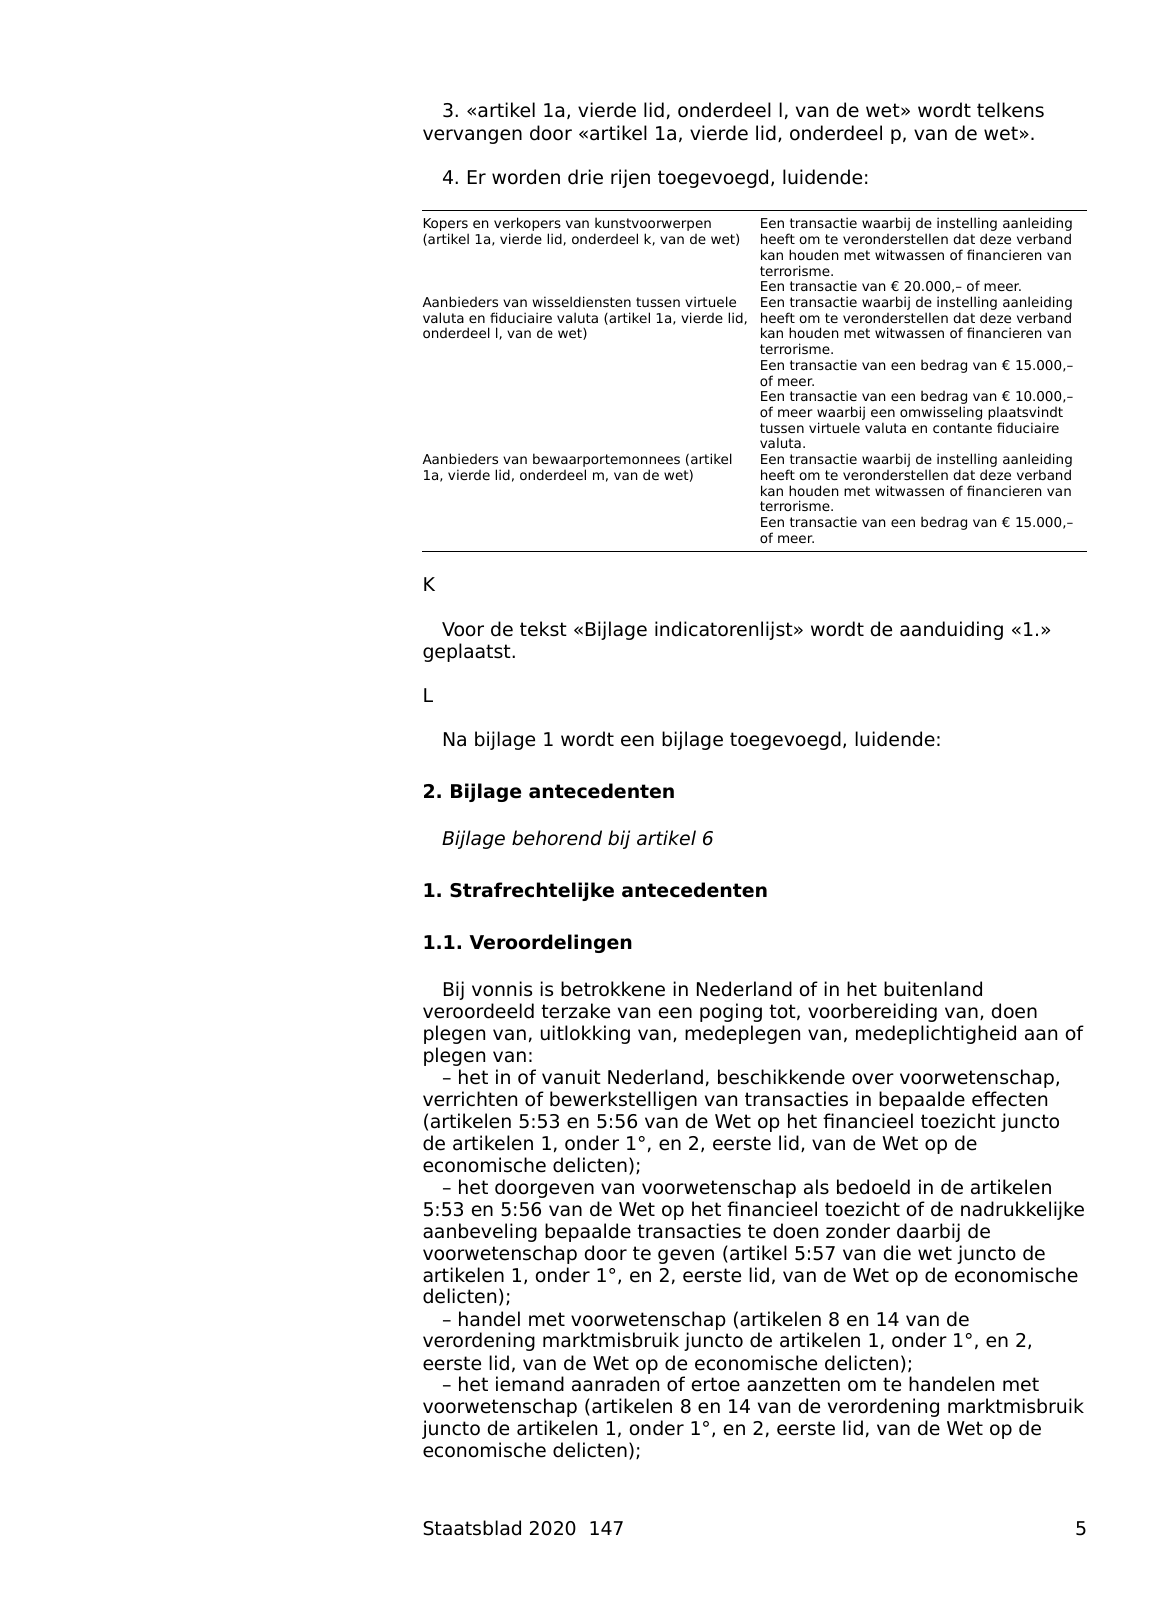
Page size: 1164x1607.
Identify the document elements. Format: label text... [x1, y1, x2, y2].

text Na bijlage 1 wordt een bijlage toegevoegd, luidende: [422, 729, 1087, 751]
text 3. «artikel 1a, vierde lid, onderdeel l, van de wet» wordt telkens vervangen door «artikel 1a, vierde lid, onderdeel p, van de wet». [422, 100, 1087, 144]
table_cell Een transactie waarbij de instelling aanleiding heeft om te veronderstellen dat deze verband kan houden met witwassen of financieren van terrorisme. Een transactie van een bedrag van € 15.000,– of meer. [754, 452, 1087, 551]
text Voor de tekst «Bijlage indicatorenlijst» wordt de aanduiding «1.» geplaatst. [422, 618, 1087, 662]
text L [422, 685, 1087, 707]
subtitle 1. Strafrechtelijke antecedenten [422, 880, 1087, 902]
text – het doorgeven van voorwetenschap als bedoeld in de artikelen 5:53 en 5:56 van de Wet op het financieel toezicht of de nadrukkelijke aanbeveling bepaalde transacties te doen zonder daarbij de voorwetenschap door te geven (artikel 5:57 van die wet juncto de artikelen 1, onder 1°, en 2, eerste lid, van de Wet op de economische delicten); [422, 1177, 1087, 1308]
subtitle 1.1. Veroordelingen [422, 932, 1087, 954]
text – het iemand aanraden of ertoe aanzetten om te handelen met voorwetenschap (artikelen 8 en 14 van de verordening marktmisbruik juncto de artikelen 1, onder 1°, en 2, eerste lid, van de Wet op de economische delicten); [422, 1374, 1087, 1462]
subtitle 2. Bijlage antecedenten [422, 781, 1087, 803]
text – het in of vanuit Nederland, beschikkende over voorwetenschap, verrichten of bewerkstelligen van transacties in bepaalde effecten (artikelen 5:53 en 5:56 van de Wet op het financieel toezicht juncto de artikelen 1, onder 1°, en 2, eerste lid, van de Wet op de economische delicten); [422, 1067, 1087, 1177]
text Bij vonnis is betrokkene in Nederland of in het buitenland veroordeeld terzake van een poging tot, voorbereiding van, doen plegen van, uitlokking van, medeplegen van, medeplichtigheid aan of plegen van: [422, 979, 1087, 1067]
table_cell Een transactie waarbij de instelling aanleiding heeft om te veronderstellen dat deze verband kan houden met witwassen of financieren van terrorisme. Een transactie van een bedrag van € 15.000,– of meer. Een transactie van een bedrag van € 10.000,– of meer waarbij een omwisseling plaatsvindt tussen virtuele valuta en contante fiduciaire valuta. [754, 295, 1087, 452]
text Bijlage behorend bij artikel 6 [422, 828, 1087, 850]
table_header Kopers en verkopers van kunstvoorwerpen (artikel 1a, vierde lid, onderdeel k, van de wet) [422, 211, 754, 295]
text K [422, 574, 1087, 596]
table_cell Aanbieders van wisseldiensten tussen virtuele valuta en fiduciaire valuta (artikel 1a, vierde lid, onderdeel l, van de wet) [422, 295, 754, 452]
table_cell Aanbieders van bewaarportemonnees (artikel 1a, vierde lid, onderdeel m, van de wet) [422, 452, 754, 551]
text 4. Er worden drie rijen toegevoegd, luidende: [422, 167, 1087, 188]
text – handel met voorwetenschap (artikelen 8 en 14 van de verordening marktmisbruik juncto de artikelen 1, onder 1°, en 2, eerste lid, van de Wet op de economische delicten); [422, 1308, 1087, 1374]
table_header Een transactie waarbij de instelling aanleiding heeft om te veronderstellen dat deze verband kan houden met witwassen of financieren van terrorisme. Een transactie van € 20.000,– of meer. [754, 211, 1087, 295]
